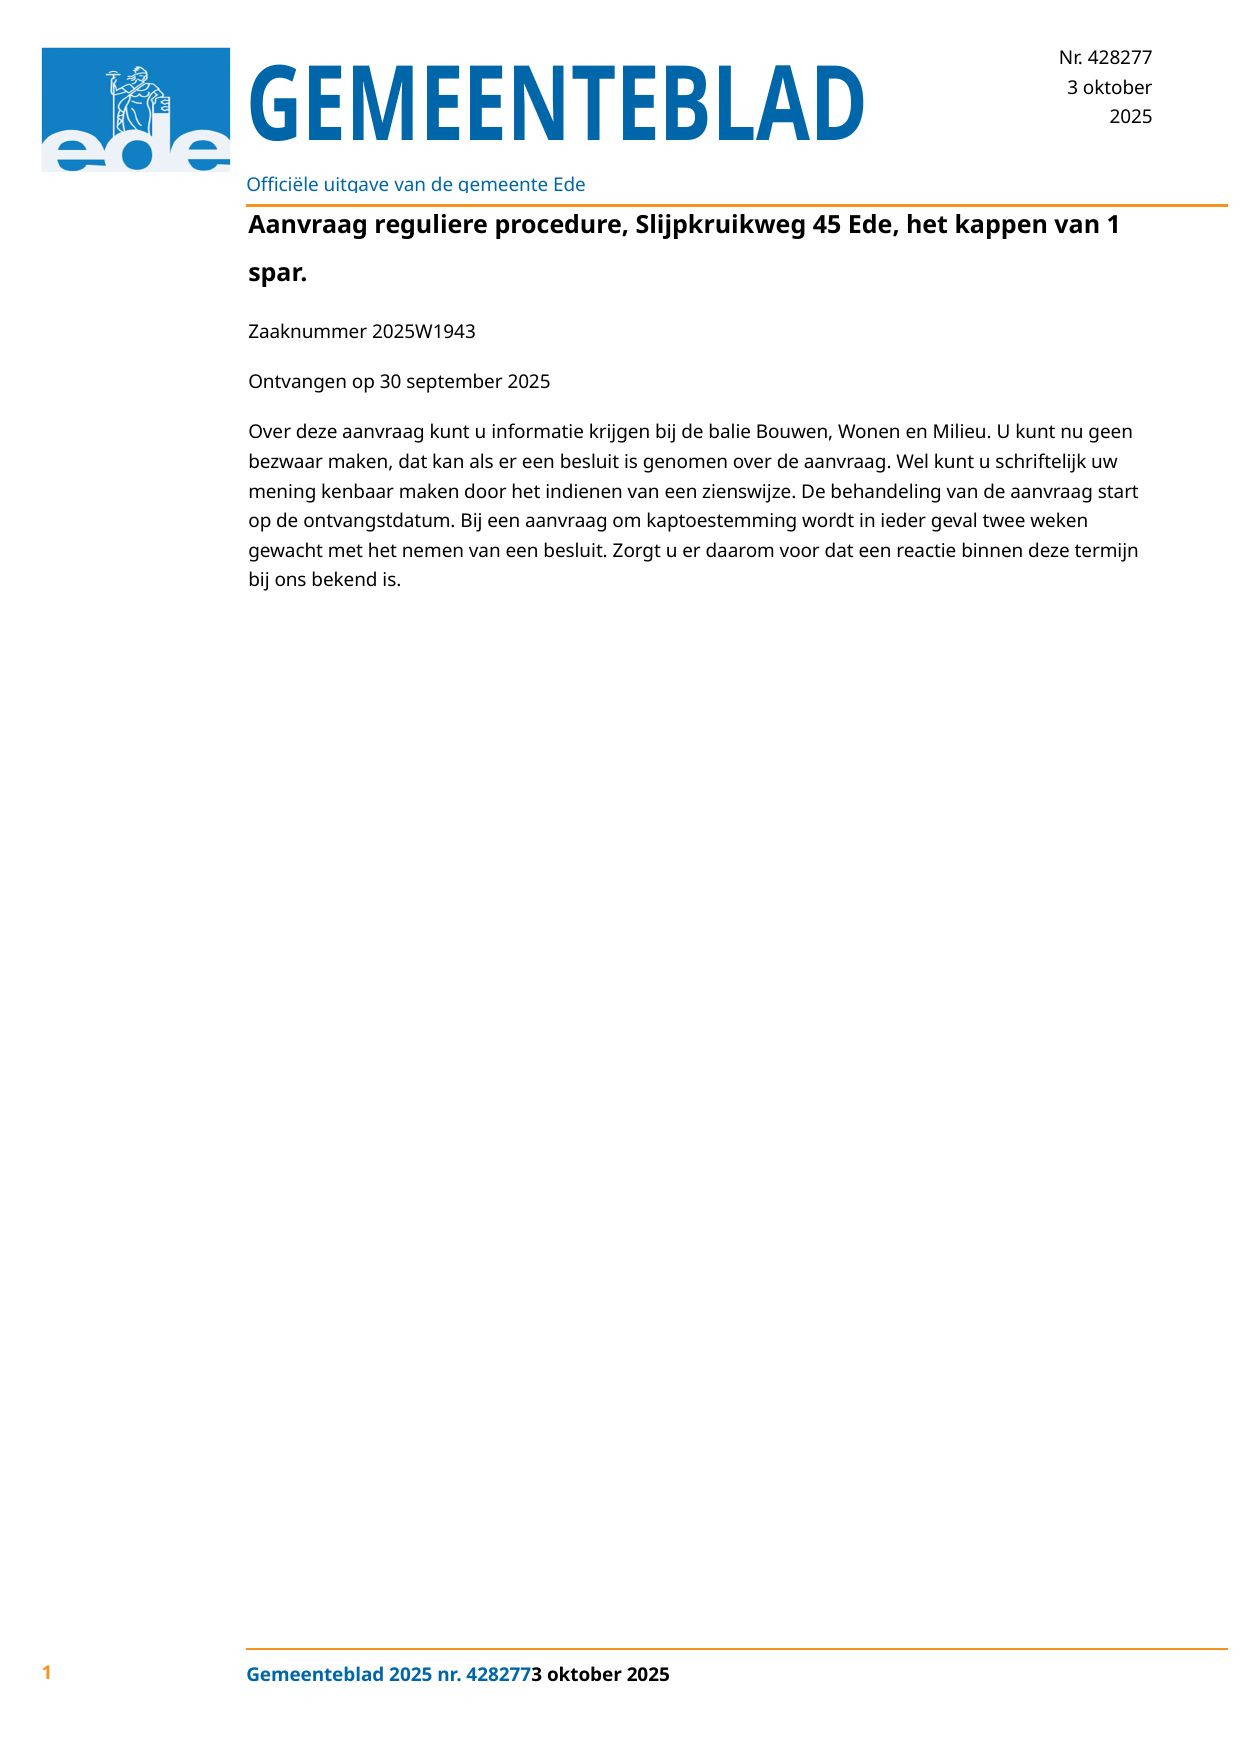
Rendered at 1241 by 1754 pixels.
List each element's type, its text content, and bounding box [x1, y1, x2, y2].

picture [41, 47, 231, 172]
text Zaaknummer 2025W1943 [248, 318, 1152, 344]
text Aanvraag reguliere procedure, Slijpkruikweg 45 Ede, het kappen van 1 spar. [248, 207, 1152, 288]
text Ontvangen op 30 september 2025 [248, 368, 1152, 394]
text Over deze aanvraag kunt u informatie krijgen bij de balie Bouwen, Wonen en Milieu. U kunt nu geen bezwaar maken, dat kan als er een besluit is genomen over de aanvraag. Wel kunt u schriftelijk uw mening kenbaar maken door het indienen van een zienswijze. De behandeling van de aanvraag start op de ontvangstdatum. Bij een aanvraag om kaptoestemming wordt in ieder geval twee weken gewacht met het nemen van een besluit. Zorgt u er daarom voor dat een reactie binnen deze termijn bij ons bekend is. [248, 419, 1152, 592]
